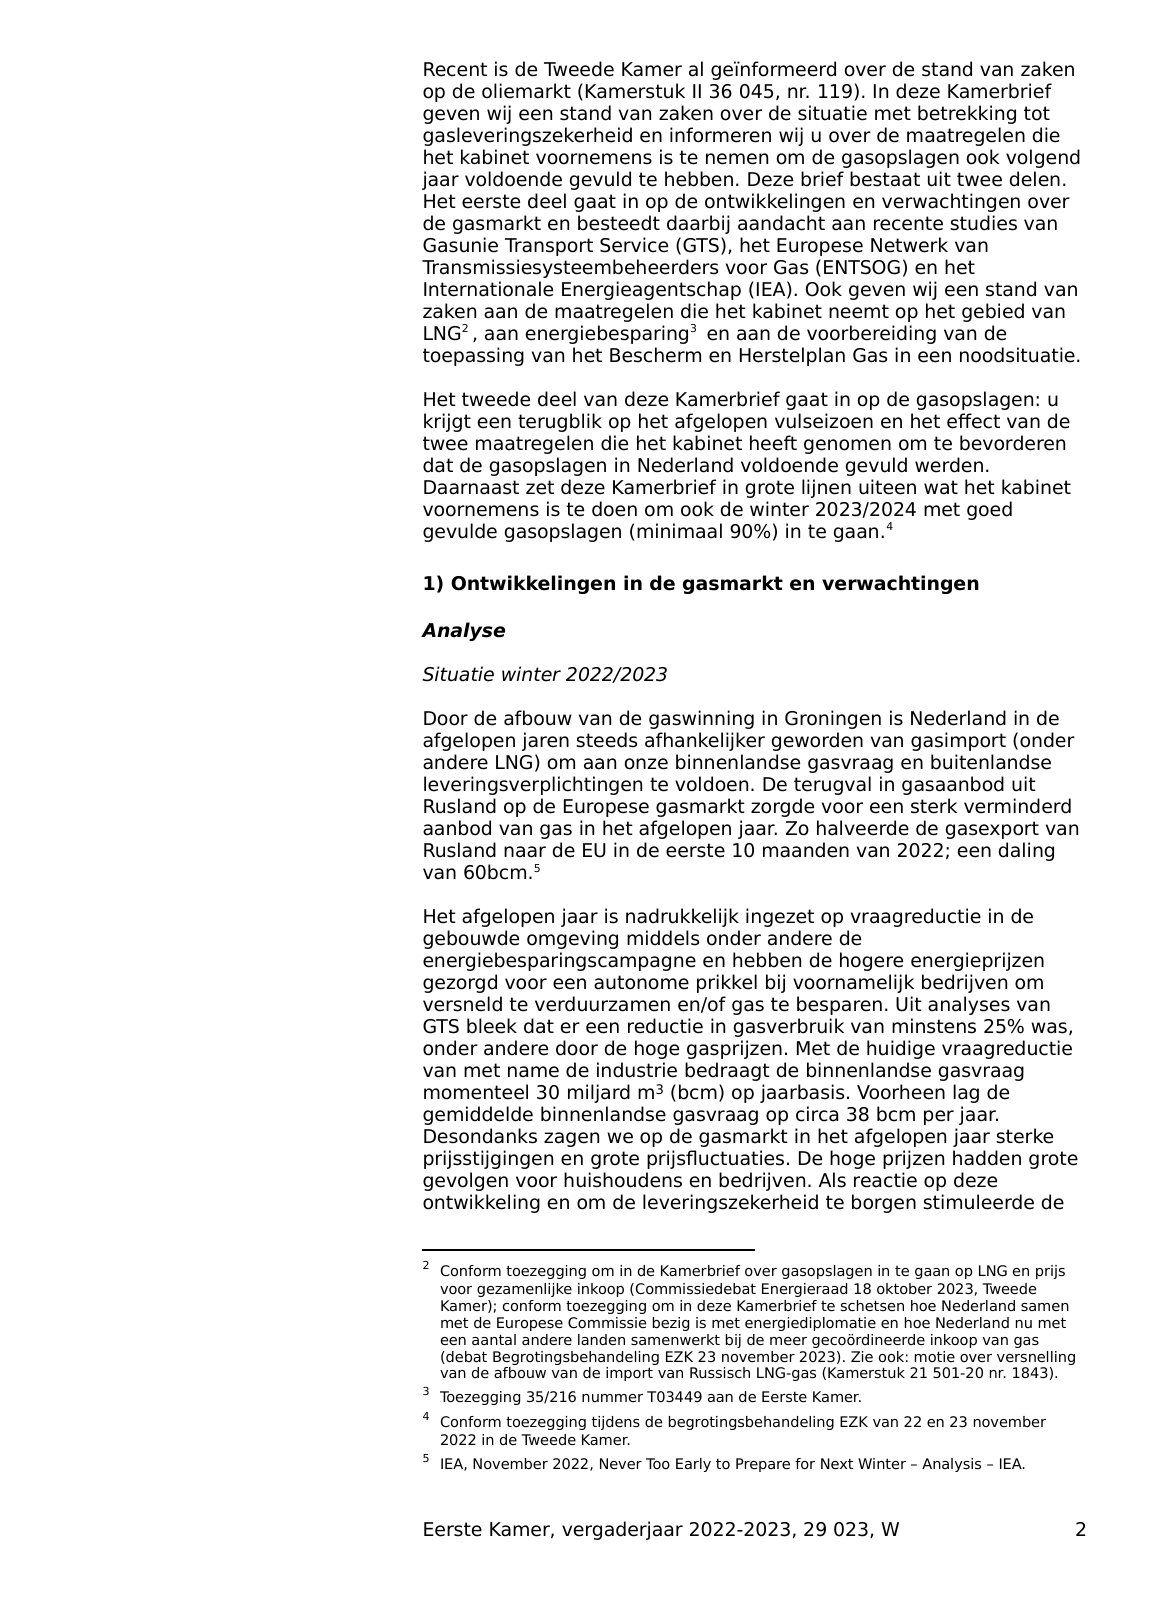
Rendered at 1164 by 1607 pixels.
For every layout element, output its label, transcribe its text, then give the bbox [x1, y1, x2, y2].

text Conform toezegging om in de Kamerbrief over gasopslagen in te gaan op LNG en prijs voor gezamenlijke inkoop (Commissiedebat Energieraad 18 oktober 2023, Tweede Kamer); conform toezegging om in deze Kamerbrief te schetsen hoe Nederland samen met de Europese Commissie bezig is met energiediplomatie en hoe Nederland nu met een aantal andere landen samenwerkt bij de meer gecoördineerde inkoop van gas (debat Begrotingsbehandeling EZK 23 november 2023). Zie ook: motie over versnelling van de afbouw van de import van Russisch LNG-gas (Kamerstuk 21 501-20 nr. 1843). [422, 1259, 1087, 1382]
subtitle 1) Ontwikkelingen in de gasmarkt en verwachtingen [422, 573, 1087, 595]
text Conform toezegging tijdens de begrotingsbehandeling EZK van 22 en 23 november 2022 in de Tweede Kamer. [422, 1410, 1087, 1449]
subtitle Analyse [422, 620, 1087, 642]
text Door de afbouw van de gaswinning in Groningen is Nederland in de afgelopen jaren steeds afhankelijker geworden van gasimport (onder andere LNG) om aan onze binnenlandse gasvraag en buitenlandse leveringsverplichtingen te voldoen. De terugval in gasaanbod uit Rusland op de Europese gasmarkt zorgde voor een sterk verminderd aanbod van gas in het afgelopen jaar. Zo halveerde de gasexport van Rusland naar de EU in de eerste 10 maanden van 2022; een daling van 60bcm. [422, 708, 1087, 884]
text Recent is de Tweede Kamer al geïnformeerd over de stand van zaken op de oliemarkt (Kamerstuk II 36 045, nr. 119). In deze Kamerbrief geven wij een stand van zaken over de situatie met betrekking tot gasleveringszekerheid en informeren wij u over de maatregelen die het kabinet voornemens is te nemen om de gasopslagen ook volgend jaar voldoende gevuld te hebben. Deze brief bestaat uit twee delen. Het eerste deel gaat in op de ontwikkelingen en verwachtingen over de gasmarkt en besteedt daarbij aandacht aan recente studies van Gasunie Transport Service (GTS), het Europese Netwerk van Transmissiesysteembeheerders voor Gas (ENTSOG) en het Internationale Energieagentschap (IEA). Ook geven wij een stand van zaken aan de maatregelen die het kabinet neemt op het gebied van LNG, aan energiebesparing en aan de voorbereiding van de toepassing van het Bescherm en Herstelplan Gas in een noodsituatie. [422, 59, 1087, 367]
text IEA, November 2022, Never Too Early to Prepare for Next Winter – Analysis – IEA. [422, 1452, 1087, 1474]
text Toezegging 35/216 nummer T03449 aan de Eerste Kamer. [422, 1385, 1087, 1407]
text Het afgelopen jaar is nadrukkelijk ingezet op vraagreductie in de gebouwde omgeving middels onder andere de energiebesparingscampagne en hebben de hogere energieprijzen gezorgd voor een autonome prikkel bij voornamelijk bedrijven om versneld te verduurzamen en/of gas te besparen. Uit analyses van GTS bleek dat er een reductie in gasverbruik van minstens 25% was, onder andere door de hoge gasprijzen. Met de huidige vraagreductie van met name de industrie bedraagt de binnenlandse gasvraag momenteel 30 miljard m3 (bcm) op jaarbasis. Voorheen lag de gemiddelde binnenlandse gasvraag op circa 38 bcm per jaar. Desondanks zagen we op de gasmarkt in het afgelopen jaar sterke prijsstijgingen en grote prijsfluctuaties. De hoge prijzen hadden grote gevolgen voor huishoudens en bedrijven. Als reactie op deze ontwikkeling en om de leveringszekerheid te borgen stimuleerde de [422, 906, 1087, 1214]
text Het tweede deel van deze Kamerbrief gaat in op de gasopslagen: u krijgt een terugblik op het afgelopen vulseizoen en het effect van de twee maatregelen die het kabinet heeft genomen om te bevorderen dat de gasopslagen in Nederland voldoende gevuld werden. Daarnaast zet deze Kamerbrief in grote lijnen uiteen wat het kabinet voornemens is te doen om ook de winter 2023/2024 met goed gevulde gasopslagen (minimaal 90%) in te gaan. [422, 389, 1087, 543]
subtitle Situatie winter 2022/2023 [422, 664, 1087, 686]
